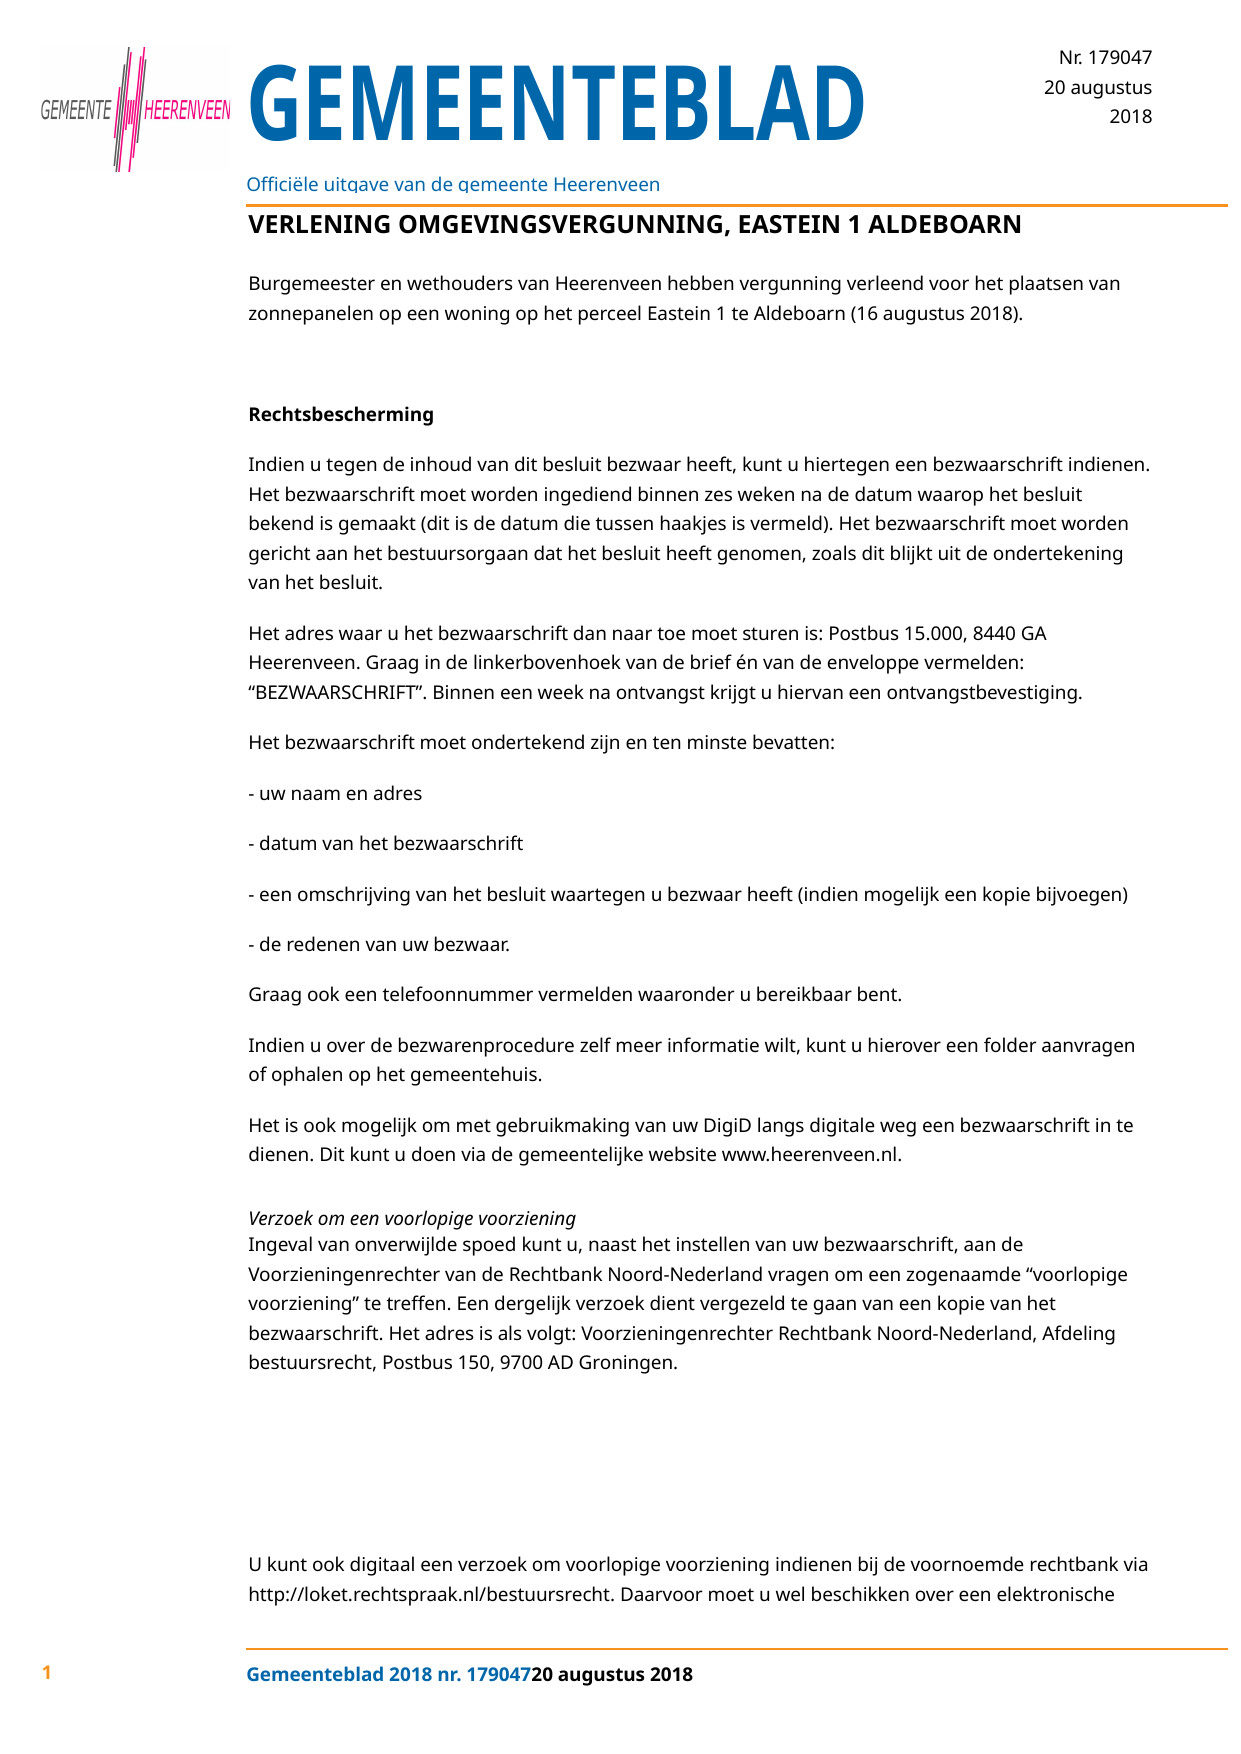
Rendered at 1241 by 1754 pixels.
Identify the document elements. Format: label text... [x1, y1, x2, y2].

text Ingeval van onverwijlde spoed kunt u, naast het instellen van uw bezwaarschrift, aan de Voorzieningenrechter van de Rechtbank Noord-Nederland vragen om een zogenaamde “voorlopige voorziening” te treffen. Een dergelijk verzoek dient vergezeld te gaan van een kopie van het bezwaarschrift. Het adres is als volgt: Voorzieningenrechter Rechtbank Noord-Nederland, Afdeling bestuursrecht, Postbus 150, 9700 AD Groningen. [248, 1231, 1152, 1375]
text VERLENING OMGEVINGSVERGUNNING, EASTEIN 1 ALDEBOARN [248, 207, 1152, 241]
text Graag ook een telefoonnummer vermelden waaronder u bereikbaar bent. [248, 982, 1152, 1007]
picture [41, 47, 231, 172]
text Indien u over de bezwarenprocedure zelf meer informatie wilt, kunt u hierover een folder aanvragen of ophalen op het gemeentehuis. [248, 1032, 1152, 1087]
text Het adres waar u het bezwaarschrift dan naar toe moet sturen is: Postbus 15.000, 8440 GA Heerenveen. Graag in de linkerbovenhoek van de brief én van de enveloppe vermelden: “BEZWAARSCHRIFT”. Binnen een week na ontvangst krijgt u hiervan een ontvangstbevestiging. [248, 620, 1152, 705]
text Het is ook mogelijk om met gebruikmaking van uw DigiD langs digitale weg een bezwaarschrift in te dienen. Dit kunt u doen via de gemeentelijke website www.heerenveen.nl. [248, 1112, 1152, 1167]
text - een omschrijving van het besluit waartegen u bezwaar heeft (indien mogelijk een kopie bijvoegen) [248, 881, 1152, 906]
text U kunt ook digitaal een verzoek om voorlopige voorziening indienen bij de voornoemde rechtbank via http://loket.rechtspraak.nl/bestuursrecht. Daarvoor moet u wel beschikken over een elektronische [248, 1551, 1152, 1607]
text Rechtsbescherming [248, 401, 1152, 426]
text Het bezwaarschrift moet ondertekend zijn en ten minste bevatten: [248, 729, 1152, 755]
text Indien u tegen de inhoud van dit besluit bezwaar heeft, kunt u hiertegen een bezwaarschrift indienen. Het bezwaarschrift moet worden ingediend binnen zes weken na de datum waarop het besluit bekend is gemaakt (dit is de datum die tussen haakjes is vermeld). Het bezwaarschrift moet worden gericht aan het bestuursorgaan dat het besluit heeft genomen, zoals dit blijkt uit de ondertekening van het besluit. [248, 451, 1152, 595]
text - datum van het bezwaarschrift [248, 830, 1152, 856]
text Verzoek om een voorlopige voorziening [248, 1206, 1152, 1231]
text - de redenen van uw bezwaar. [248, 931, 1152, 957]
text Burgemeester en wethouders van Heerenveen hebben vergunning verleend voor het plaatsen van zonnepanelen op een woning op het perceel Eastein 1 te Aldeboarn (16 augustus 2018). [248, 270, 1152, 326]
text - uw naam en adres [248, 780, 1152, 806]
